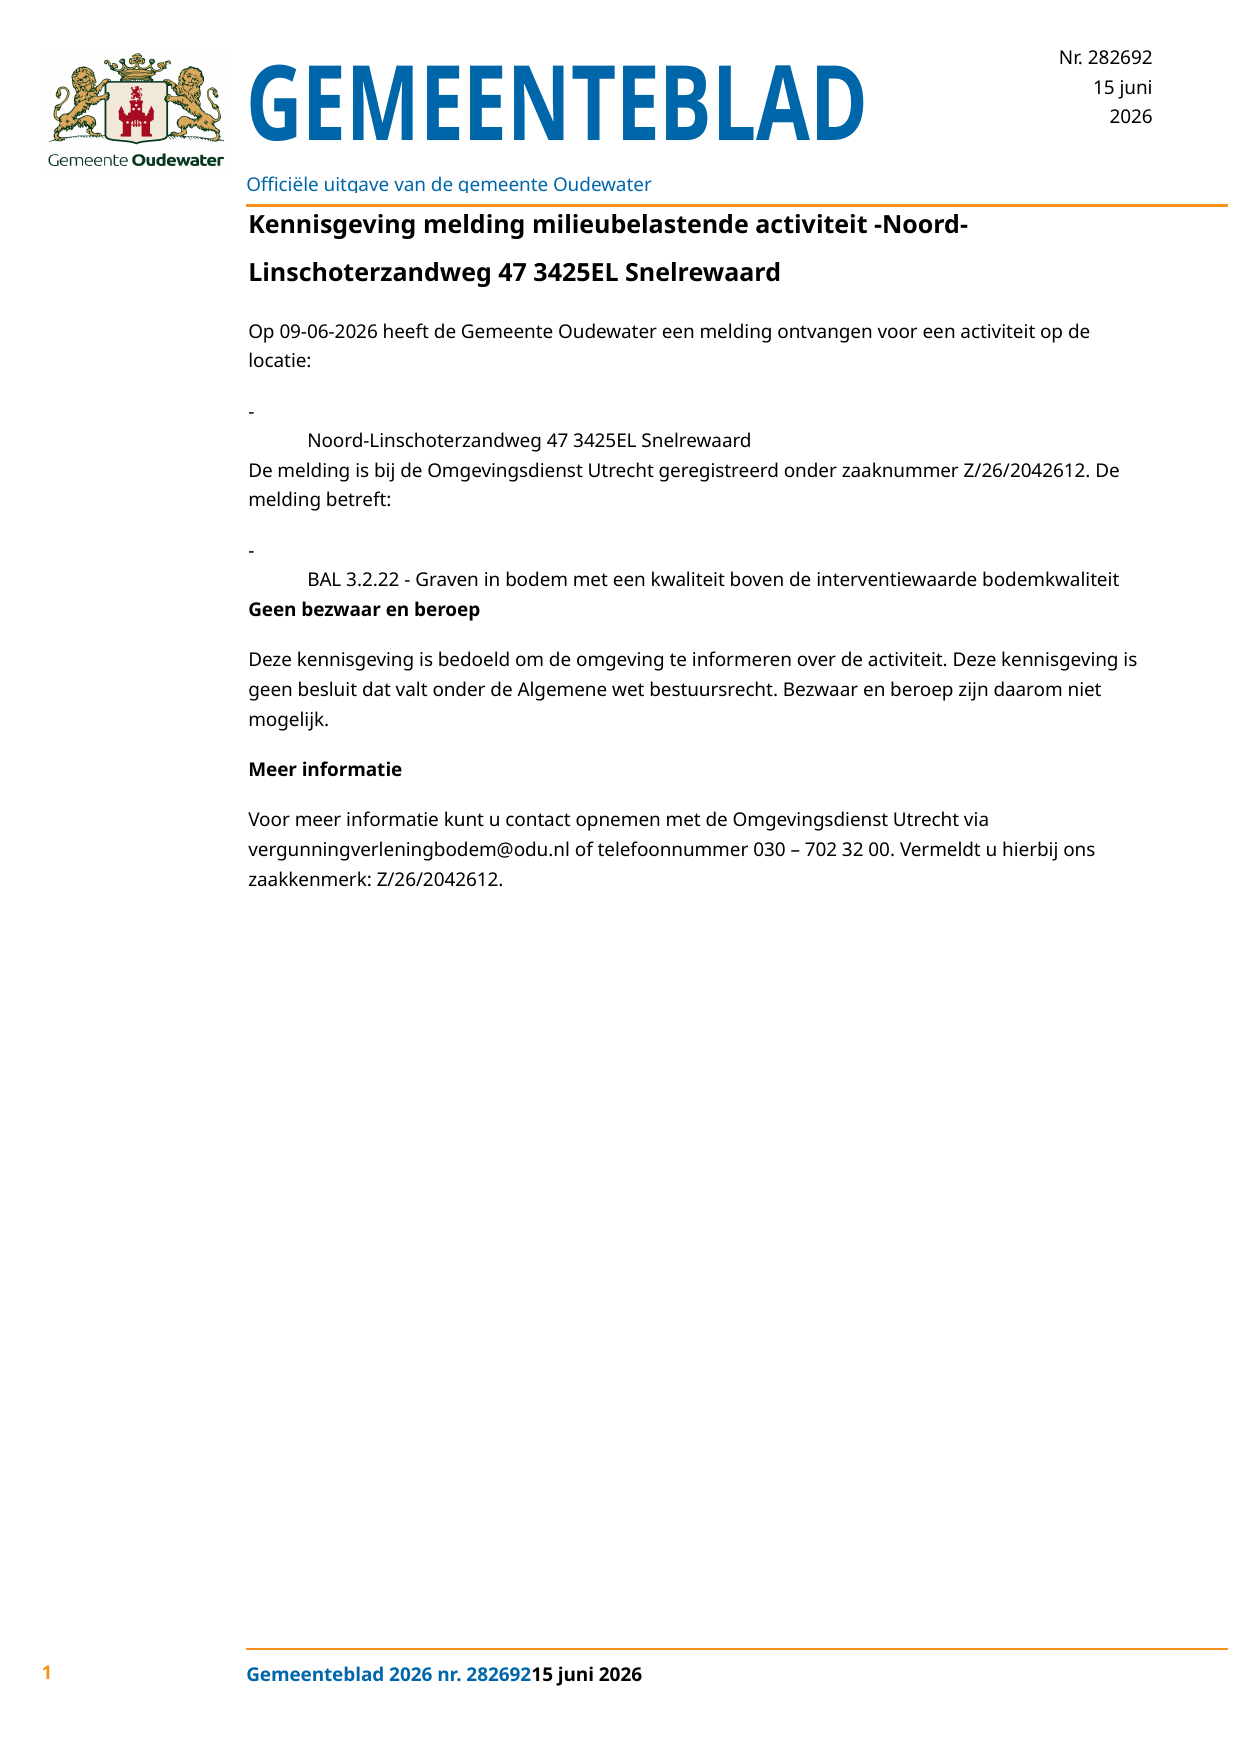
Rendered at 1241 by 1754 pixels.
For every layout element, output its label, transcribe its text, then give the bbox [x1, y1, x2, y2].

text Op 09-06-2026 heeft de Gemeente Oudewater een melding ontvangen voor een activiteit op de locatie: [248, 318, 1152, 373]
text Deze kennisgeving is bedoeld om de omgeving te informeren over de activiteit. Deze kennisgeving is geen besluit dat valt onder de Algemene wet bestuursrecht. Bezwaar en beroep zijn daarom niet mogelijk. [248, 647, 1152, 732]
list Noord-Linschoterzandweg 47 3425EL Snelrewaard [248, 427, 1152, 453]
text Geen bezwaar en beroep [248, 596, 1152, 622]
text Kennisgeving melding milieubelastende activiteit -Noord-Linschoterzandweg 47 3425EL Snelrewaard [248, 207, 1152, 288]
list BAL 3.2.22 - Graven in bodem met een kwaliteit boven de interventiewaarde bodemkwaliteit [248, 567, 1152, 592]
text Meer informatie [248, 756, 1152, 782]
text De melding is bij de Omgevingsdienst Utrecht geregistreerd onder zaaknummer Z/26/2042612. De melding betreft: [248, 457, 1152, 512]
text Voor meer informatie kunt u contact opnemen met de Omgevingsdienst Utrecht via vergunningverleningbodem@odu.nl of telefoonnummer 030 – 702 32 00. Vermeldt u hierbij ons zaakkenmerk: Z/26/2042612. [248, 807, 1152, 892]
picture [41, 47, 231, 172]
